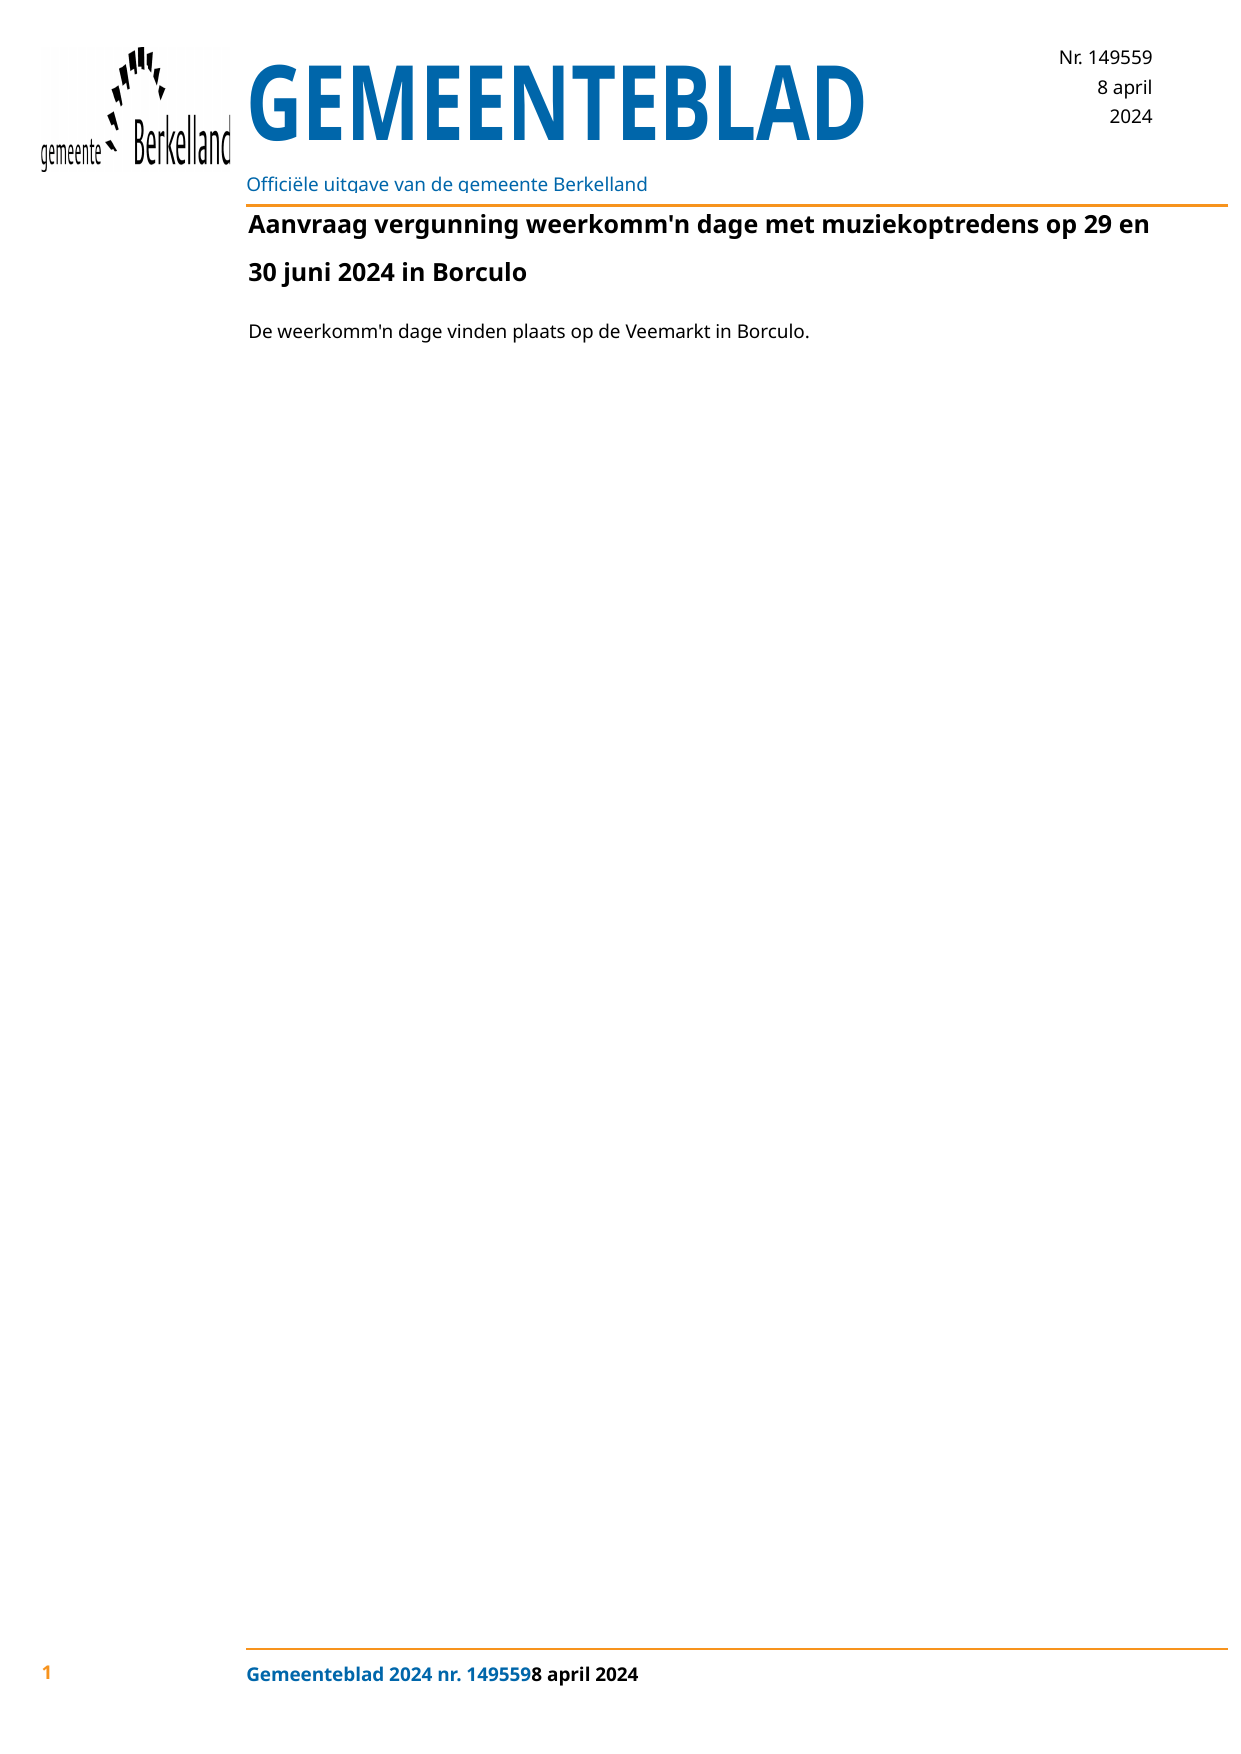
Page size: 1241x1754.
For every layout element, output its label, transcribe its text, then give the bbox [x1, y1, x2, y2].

text Aanvraag vergunning weerkomm'n dage met muziekoptredens op 29 en 30 juni 2024 in Borculo [248, 207, 1152, 288]
picture [41, 47, 231, 172]
text De weerkomm'n dage vinden plaats op de Veemarkt in Borculo. [248, 318, 1152, 344]
